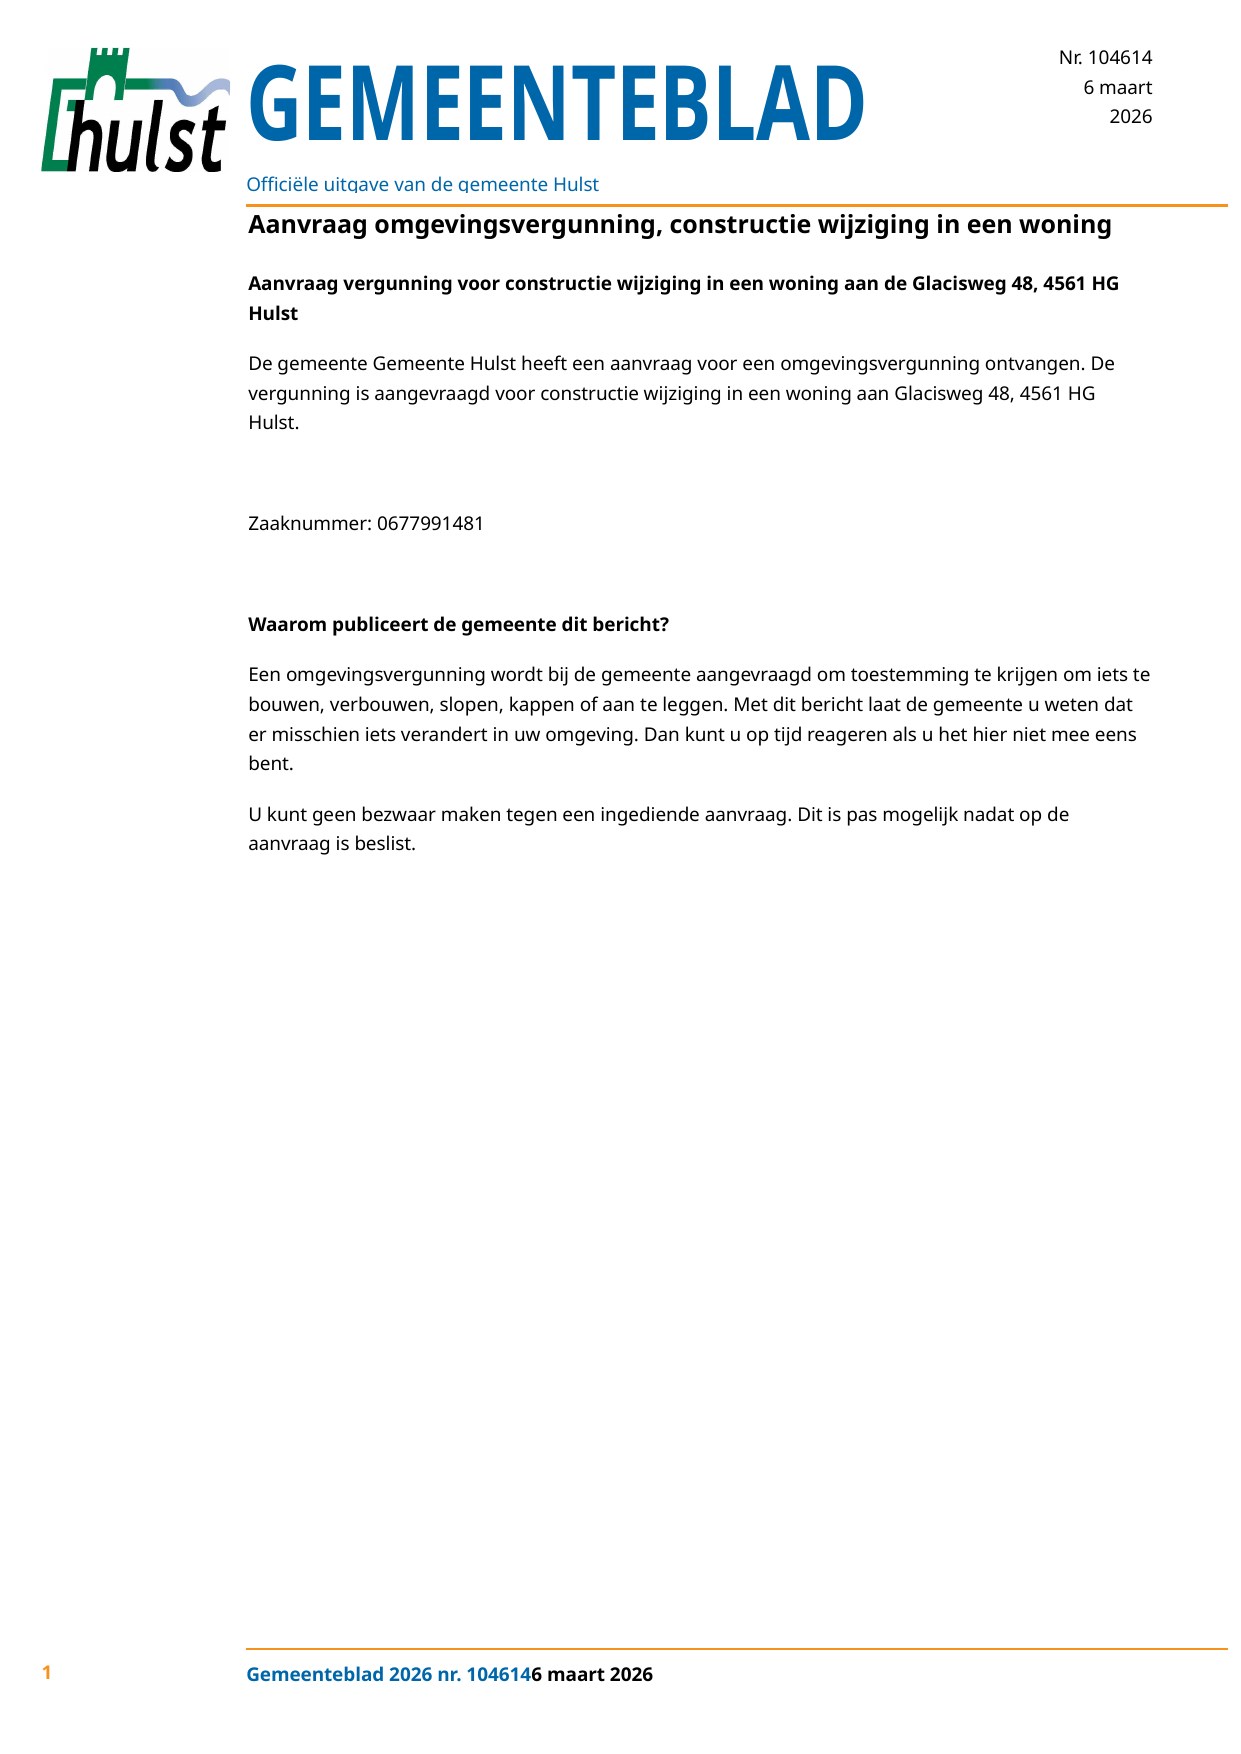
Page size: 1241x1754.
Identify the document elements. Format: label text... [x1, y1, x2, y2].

text Aanvraag omgevingsvergunning, constructie wijziging in een woning [248, 207, 1152, 241]
text Een omgevingsvergunning wordt bij de gemeente aangevraagd om toestemming te krijgen om iets te bouwen, verbouwen, slopen, kappen of aan te leggen. Met dit bericht laat de gemeente u weten dat er misschien iets verandert in uw omgeving. Dan kunt u op tijd reageren als u het hier niet mee eens bent. [248, 662, 1152, 776]
text Zaaknummer: 0677991481 [248, 510, 1152, 536]
text Aanvraag vergunning voor constructie wijziging in een woning aan de Glacisweg 48, 4561 HG Hulst [248, 270, 1152, 326]
text De gemeente Gemeente Hulst heeft een aanvraag voor een omgevingsvergunning ontvangen. De vergunning is aangevraagd voor constructie wijziging in een woning aan Glacisweg 48, 4561 HG Hulst. [248, 350, 1152, 435]
text Waarom publiceert de gemeente dit bericht? [248, 611, 1152, 637]
text U kunt geen bezwaar maken tegen een ingediende aanvraag. Dit is pas mogelijk nadat op de aanvraag is beslist. [248, 801, 1152, 856]
picture [41, 47, 231, 172]
